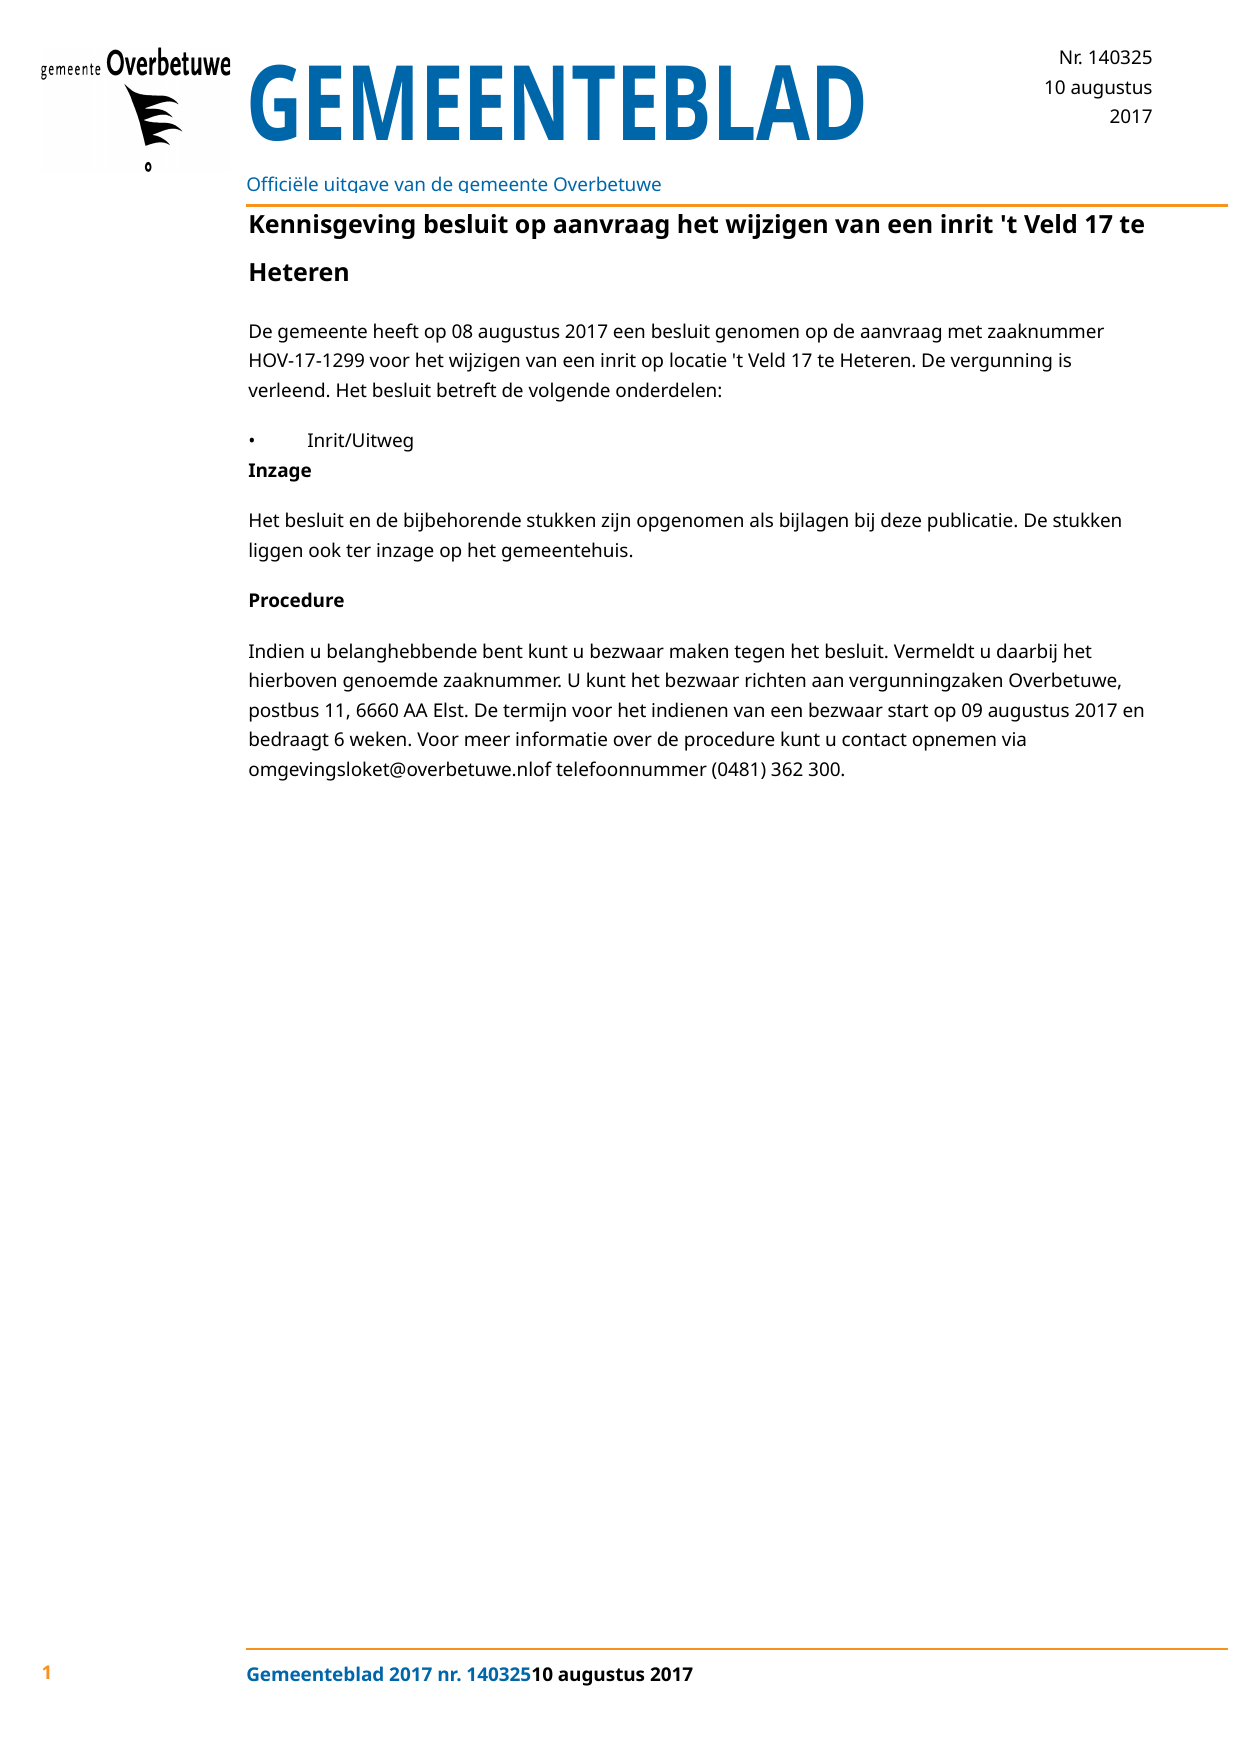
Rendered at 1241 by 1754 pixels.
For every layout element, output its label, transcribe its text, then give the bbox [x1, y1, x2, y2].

list Inrit/Uitweg [248, 427, 1152, 453]
text Indien u belanghebbende bent kunt u bezwaar maken tegen het besluit. Vermeldt u daarbij het hierboven genoemde zaaknummer. U kunt het bezwaar richten aan vergunningzaken Overbetuwe, postbus 11, 6660 AA Elst. De termijn voor het indienen van een bezwaar start op 09 augustus 2017 en bedraagt 6 weken. Voor meer informatie over de procedure kunt u contact opnemen via omgevingsloket@overbetuwe.nlof telefoonnummer (0481) 362 300. [248, 638, 1152, 782]
text Kennisgeving besluit op aanvraag het wijzigen van een inrit 't Veld 17 te Heteren [248, 207, 1152, 288]
picture [41, 47, 231, 172]
text Procedure [248, 587, 1152, 613]
text Het besluit en de bijbehorende stukken zijn opgenomen als bijlagen bij deze publicatie. De stukken liggen ook ter inzage op het gemeentehuis. [248, 507, 1152, 563]
text De gemeente heeft op 08 augustus 2017 een besluit genomen op de aanvraag met zaaknummer HOV-17-1299 voor het wijzigen van een inrit op locatie 't Veld 17 te Heteren. De vergunning is verleend. Het besluit betreft de volgende onderdelen: [248, 318, 1152, 403]
text Inzage [248, 457, 1152, 483]
